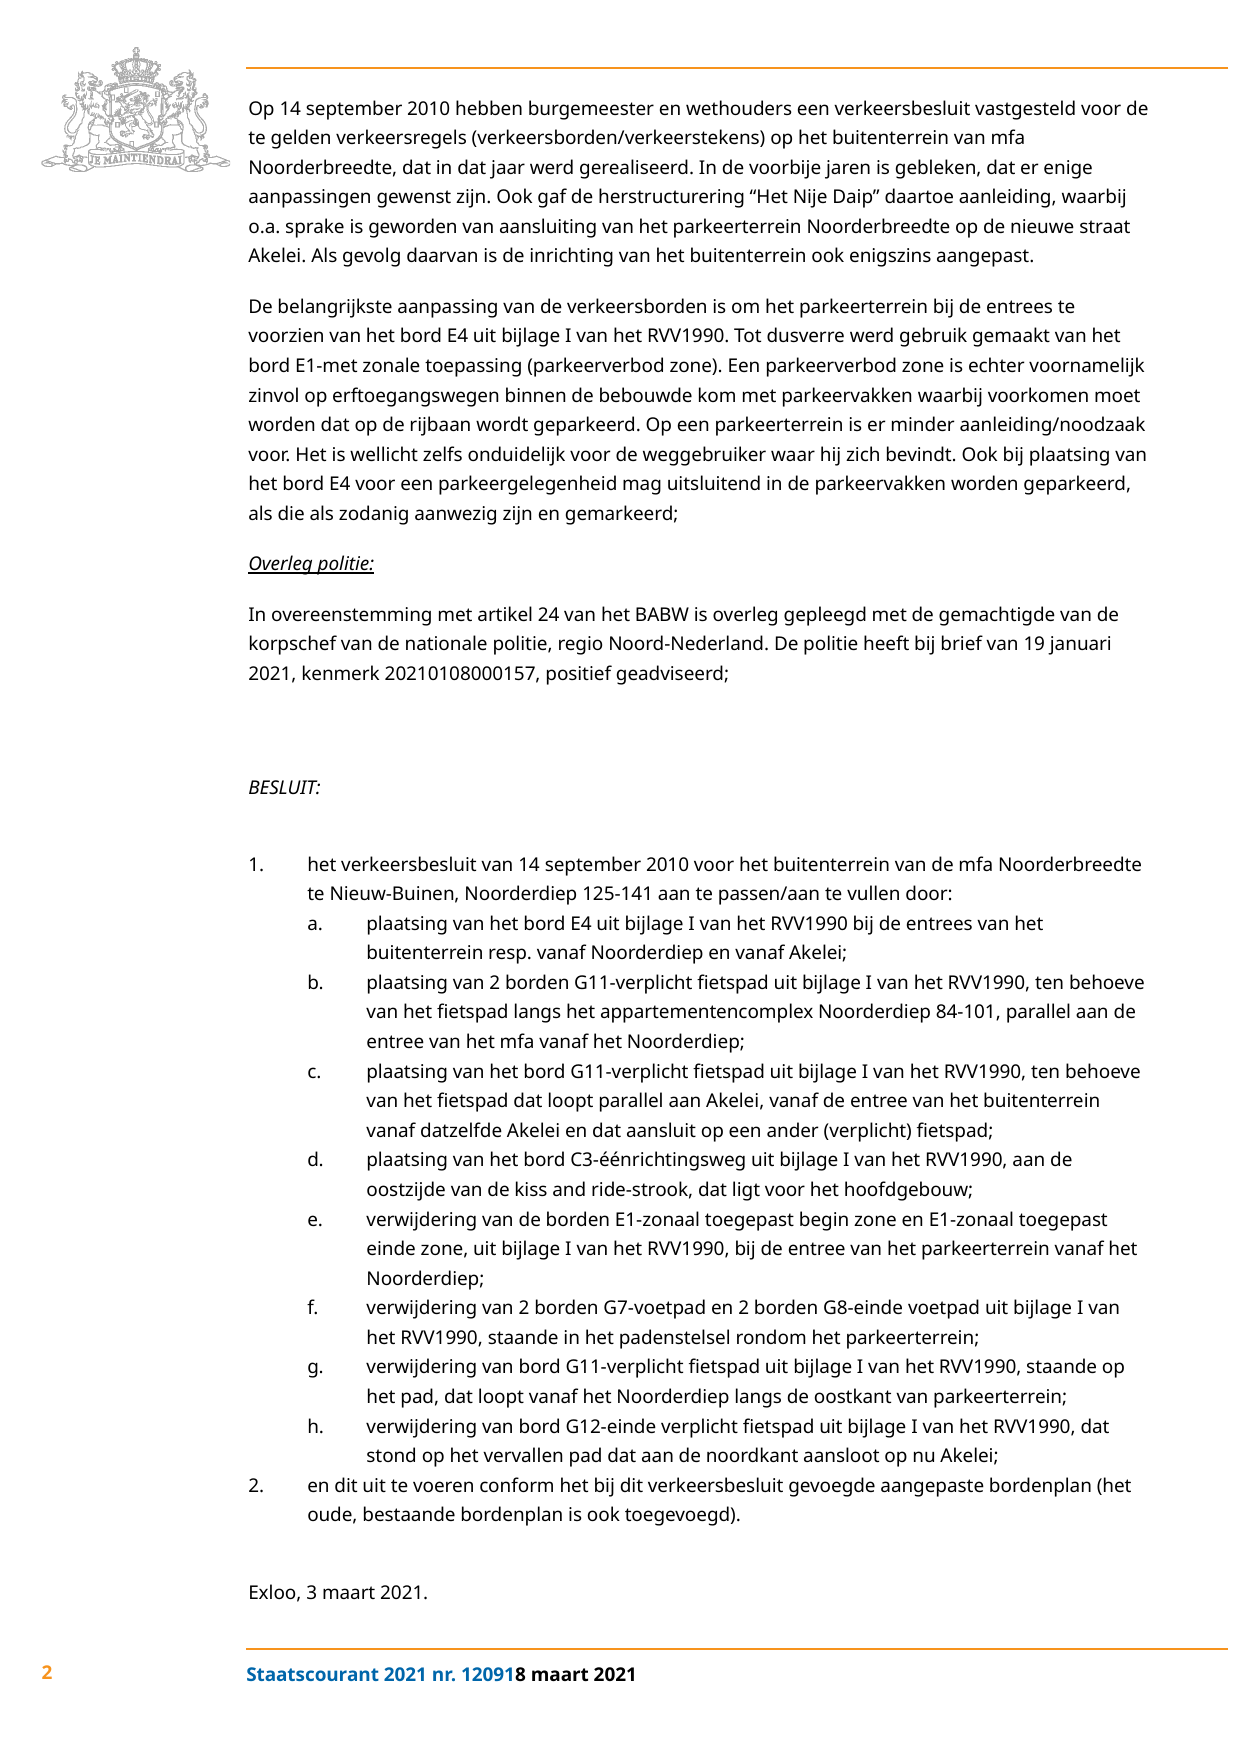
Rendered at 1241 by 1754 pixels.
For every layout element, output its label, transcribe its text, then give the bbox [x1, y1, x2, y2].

list en dit uit te voeren conform het bij dit verkeersbesluit gevoegde aangepaste bordenplan (het oude, bestaande bordenplan is ook toegevoegd). [248, 1472, 1152, 1527]
text Op 14 september 2010 hebben burgemeester en wethouders een verkeersbesluit vastgesteld voor de te gelden verkeersregels (verkeersborden/verkeerstekens) op het buitenterrein van mfa Noorderbreedte, dat in dat jaar werd gerealiseerd. In de voorbije jaren is gebleken, dat er enige aanpassingen gewenst zijn. Ook gaf de herstructurering “Het Nije Daip” daartoe aanleiding, waarbij o.a. sprake is geworden van aansluiting van het parkeerterrein Noorderbreedte op de nieuwe straat Akelei. Als gevolg daarvan is de inrichting van het buitenterrein ook enigszins aangepast. [248, 95, 1152, 268]
list verwijdering van 2 borden G7-voetpad en 2 borden G8-einde voetpad uit bijlage I van het RVV1990, staande in het padenstelsel rondom het parkeerterrein; [307, 1294, 1152, 1350]
picture [41, 47, 231, 172]
text Overleg politie: [248, 551, 1152, 576]
list verwijdering van bord G12-einde verplicht fietspad uit bijlage I van het RVV1990, dat stond op het vervallen pad dat aan de noordkant aansloot op nu Akelei; [307, 1413, 1152, 1468]
list verwijdering van bord G11-verplicht fietspad uit bijlage I van het RVV1990, staande op het pad, dat loopt vanaf het Noorderdiep langs de oostkant van parkeerterrein; [307, 1354, 1152, 1409]
list het verkeersbesluit van 14 september 2010 voor het buitenterrein van de mfa Noorderbreedte te Nieuw-Buinen, Noorderdiep 125-141 aan te passen/aan te vullen door: [248, 851, 1152, 906]
list plaatsing van het bord E4 uit bijlage I van het RVV1990 bij de entrees van het buitenterrein resp. vanaf Noorderdiep en vanaf Akelei; [307, 910, 1152, 965]
list plaatsing van het bord C3-éénrichtingsweg uit bijlage I van het RVV1990, aan de oostzijde van de kiss and ride-strook, dat ligt voor het hoofdgebouw; [307, 1147, 1152, 1202]
text BESLUIT: [248, 774, 1152, 800]
list plaatsing van 2 borden G11-verplicht fietspad uit bijlage I van het RVV1990, ten behoeve van het fietspad langs het appartementencomplex Noorderdiep 84-101, parallel aan de entree van het mfa vanaf het Noorderdiep; [307, 969, 1152, 1054]
list verwijdering van de borden E1-zonaal toegepast begin zone en E1-zonaal toegepast einde zone, uit bijlage I van het RVV1990, bij de entree van het parkeerterrein vanaf het Noorderdiep; [307, 1206, 1152, 1291]
text Exloo, 3 maart 2021. [248, 1579, 1152, 1605]
text In overeenstemming met artikel 24 van het BABW is overleg gepleegd met de gemachtigde van de korpschef van de nationale politie, regio Noord-Nederland. De politie heeft bij brief van 19 januari 2021, kenmerk 20210108000157, positief geadviseerd; [248, 601, 1152, 686]
text De belangrijkste aanpassing van de verkeersborden is om het parkeerterrein bij de entrees te voorzien van het bord E4 uit bijlage I van het RVV1990. Tot dusverre werd gebruik gemaakt van het bord E1-met zonale toepassing (parkeerverbod zone). Een parkeerverbod zone is echter voornamelijk zinvol op erftoegangswegen binnen de bebouwde kom met parkeervakken waarbij voorkomen moet worden dat op de rijbaan wordt geparkeerd. Op een parkeerterrein is er minder aanleiding/noodzaak voor. Het is wellicht zelfs onduidelijk voor de weggebruiker waar hij zich bevindt. Ook bij plaatsing van het bord E4 voor een parkeergelegenheid mag uitsluitend in de parkeervakken worden geparkeerd, als die als zodanig aanwezig zijn en gemarkeerd; [248, 293, 1152, 526]
list plaatsing van het bord G11-verplicht fietspad uit bijlage I van het RVV1990, ten behoeve van het fietspad dat loopt parallel aan Akelei, vanaf de entree van het buitenterrein vanaf datzelfde Akelei en dat aansluit op een ander (verplicht) fietspad; [307, 1058, 1152, 1143]
